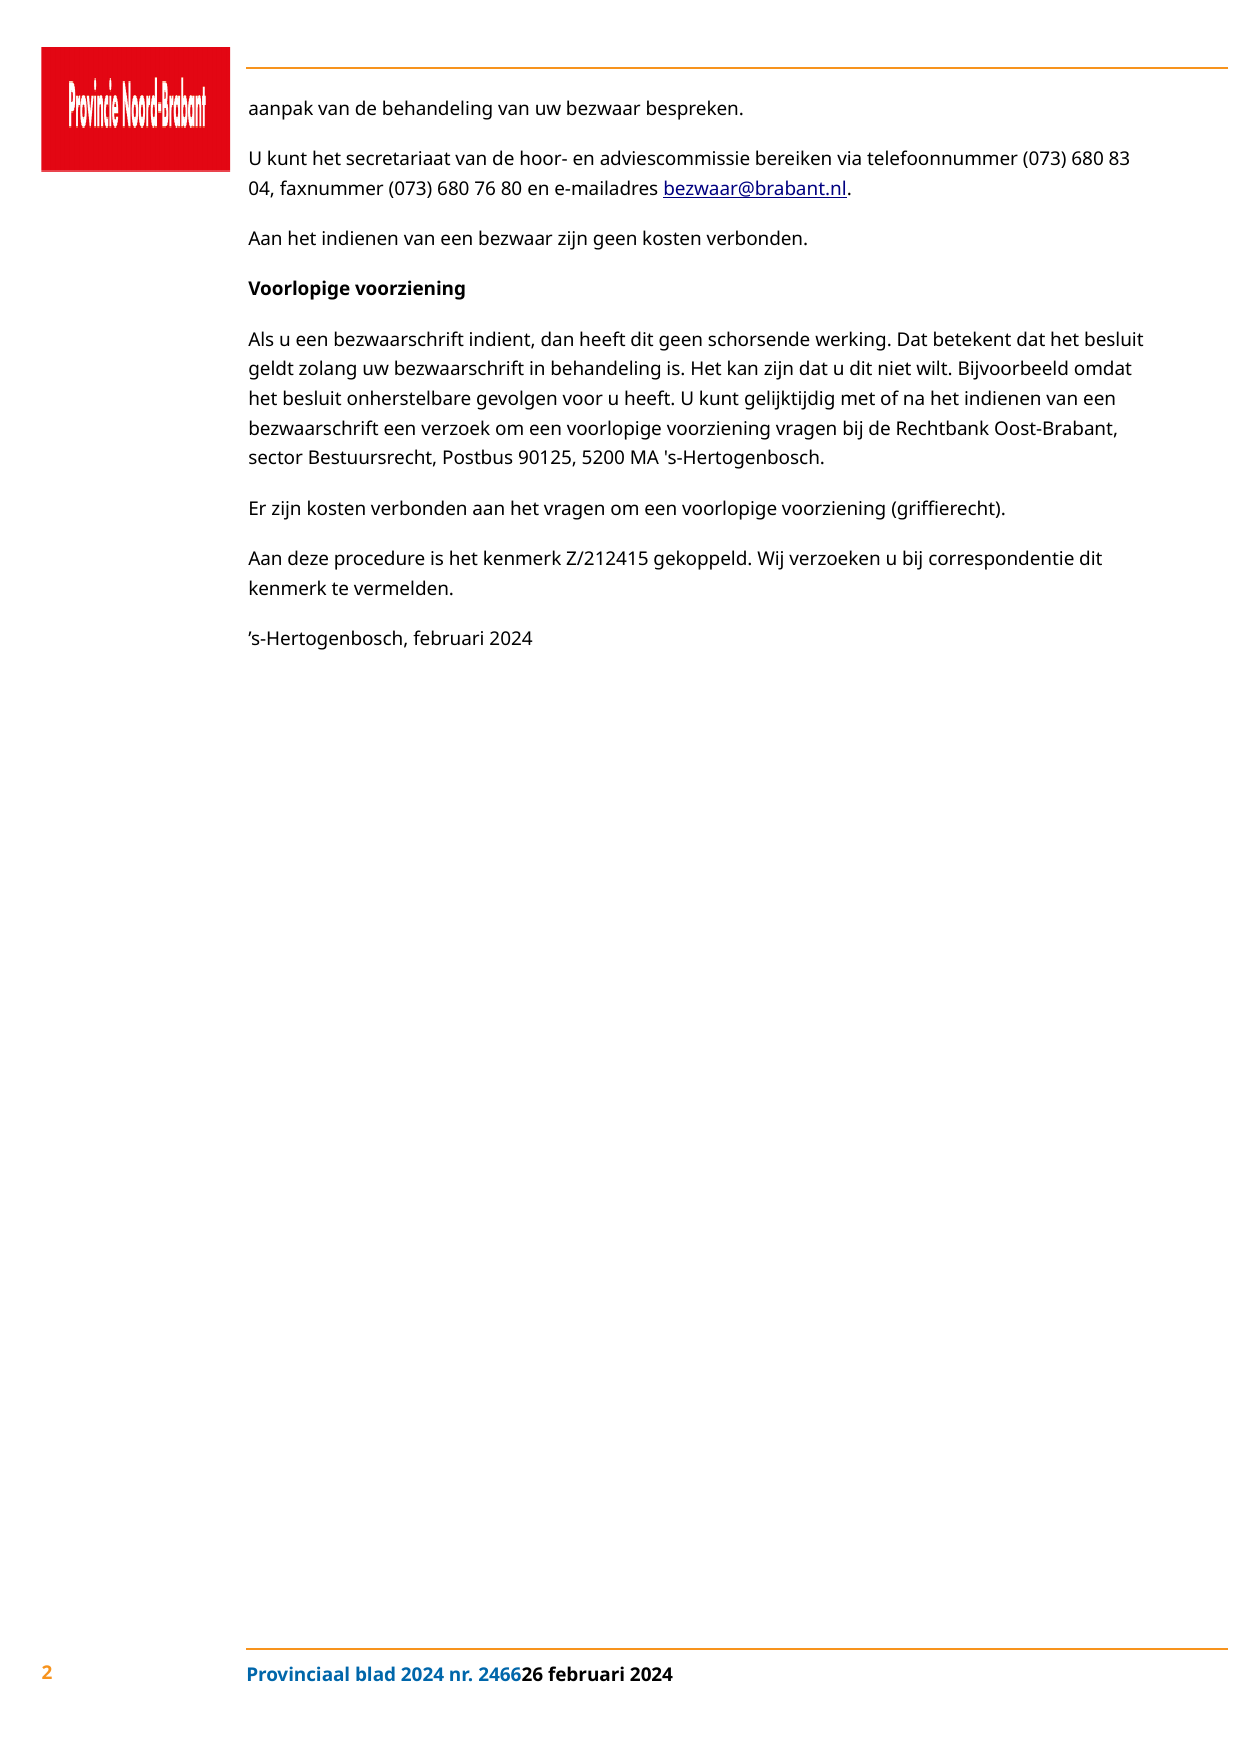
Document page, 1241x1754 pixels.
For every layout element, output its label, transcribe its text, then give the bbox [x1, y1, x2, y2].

picture [41, 47, 231, 172]
text Aan deze procedure is het kenmerk Z/212415 gekoppeld. Wij verzoeken u bij correspondentie dit kenmerk te vermelden. [248, 545, 1152, 601]
text Als u een bezwaarschrift indient, dan heeft dit geen schorsende werking. Dat betekent dat het besluit geldt zolang uw bezwaarschrift in behandeling is. Het kan zijn dat u dit niet wilt. Bijvoorbeeld omdat het besluit onherstelbare gevolgen voor u heeft. U kunt gelijktijdig met of na het indienen van een bezwaarschrift een verzoek om een voorlopige voorziening vragen bij de Rechtbank Oost-Brabant, sector Bestuursrecht, Postbus 90125, 5200 MA 's‑Hertogenbosch. [248, 326, 1152, 470]
text Er zijn kosten verbonden aan het vragen om een voorlopige voorziening (griffierecht). [248, 495, 1152, 521]
text ’s-Hertogenbosch, februari 2024 [248, 625, 1152, 651]
text Voorlopige voorziening [248, 276, 1152, 301]
text Aan het indienen van een bezwaar zijn geen kosten verbonden. [248, 225, 1152, 251]
text U kunt het secretariaat van de hoor- en adviescommissie bereiken via telefoonnummer (073) 680 83 04, faxnummer (073) 680 76 80 en e-mailadres bezwaar@brabant.nl. [248, 145, 1152, 201]
text aanpak van de behandeling van uw bezwaar bespreken. [248, 95, 1152, 121]
